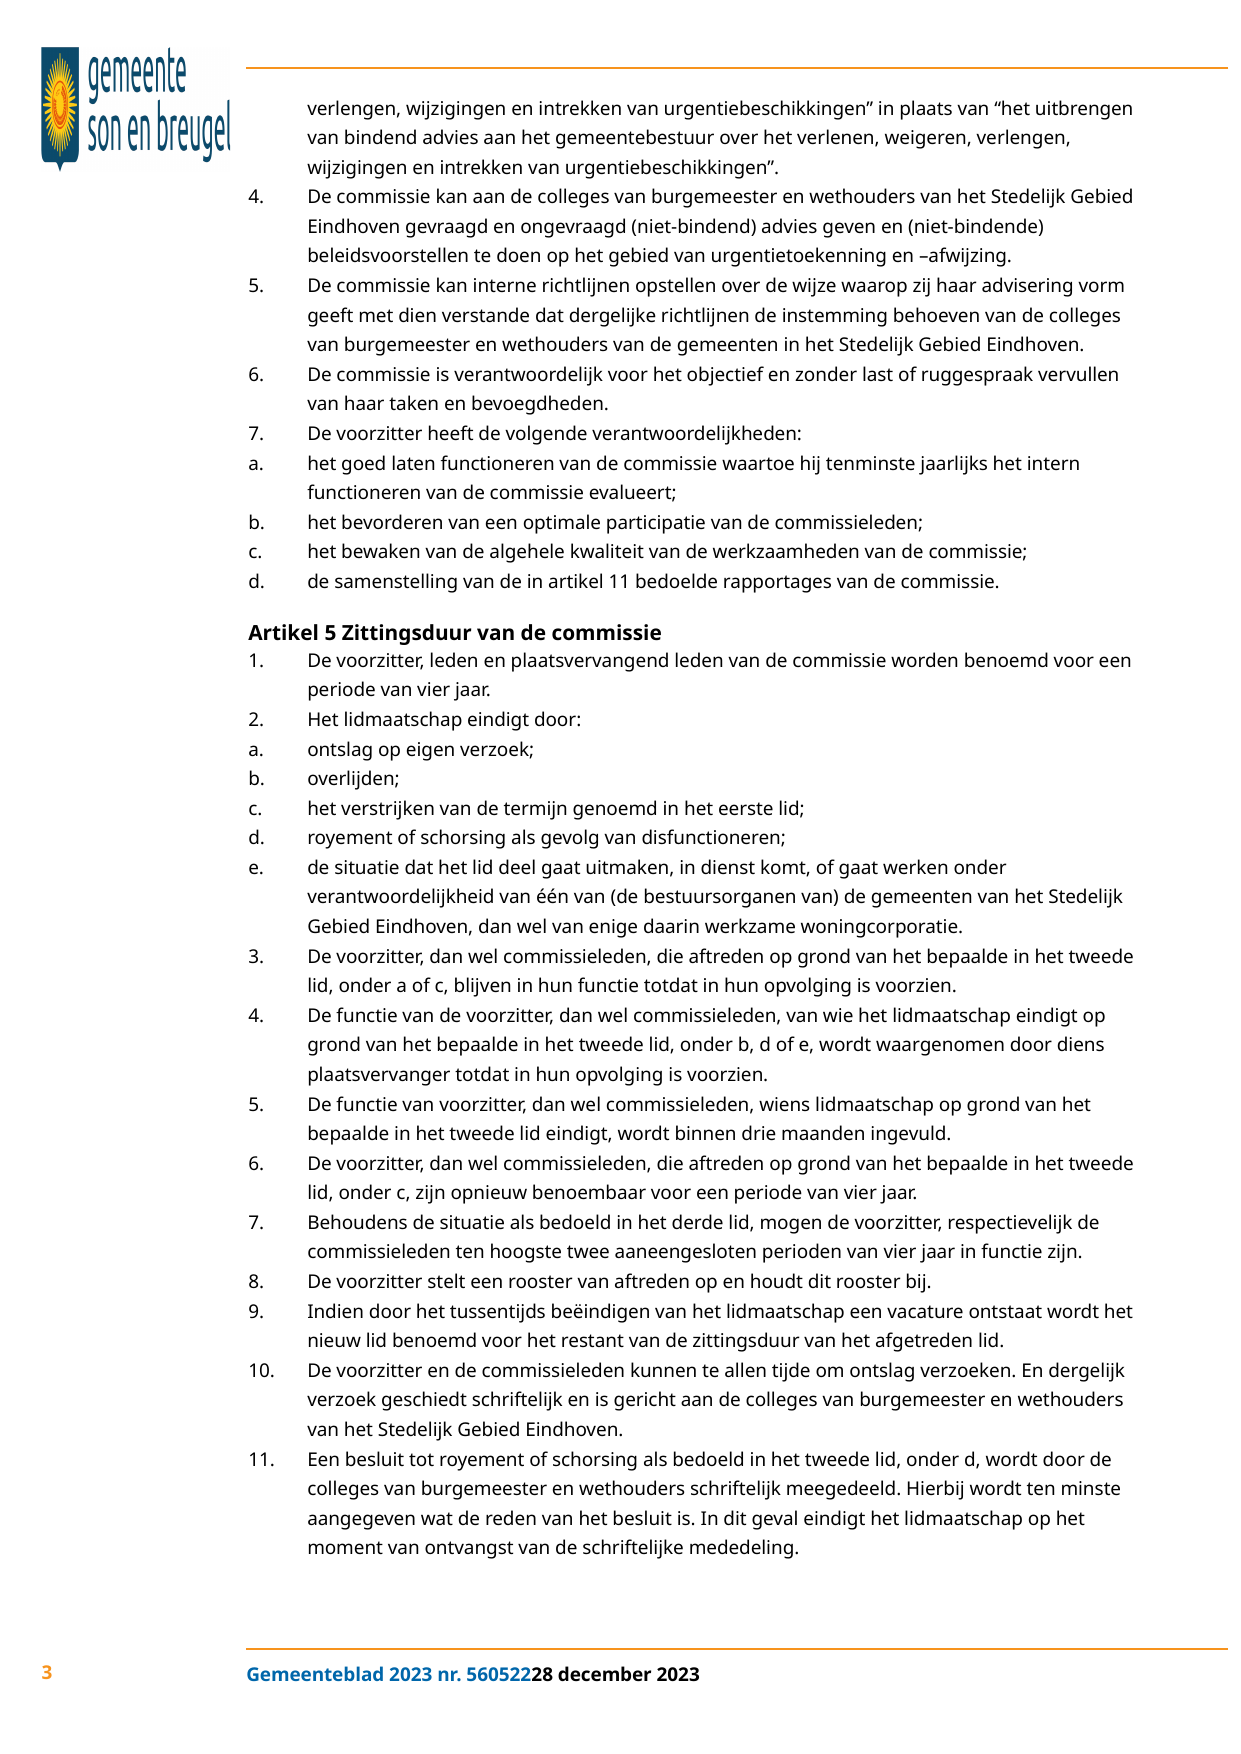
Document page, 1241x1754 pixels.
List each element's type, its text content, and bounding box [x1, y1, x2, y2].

list De voorzitter, dan wel commissieleden, die aftreden op grond van het bepaalde in het tweede lid, onder a of c, blijven in hun functie totdat in hun opvolging is voorzien. [248, 943, 1152, 998]
text Artikel 5 Zittingsduur van de commissie [248, 618, 1152, 647]
list de situatie dat het lid deel gaat uitmaken, in dienst komt, of gaat werken onder verantwoordelijkheid van één van (de bestuursorganen van) de gemeenten van het Stedelijk Gebied Eindhoven, dan wel van enige daarin werkzame woningcorporatie. [248, 854, 1152, 939]
list royement of schorsing als gevolg van disfunctioneren; [248, 824, 1152, 850]
list De functie van voorzitter, dan wel commissieleden, wiens lidmaatschap op grond van het bepaalde in het tweede lid eindigt, wordt binnen drie maanden ingevuld. [248, 1091, 1152, 1146]
list De voorzitter heeft de volgende verantwoordelijkheden: [248, 420, 1152, 446]
list het verstrijken van de termijn genoemd in het eerste lid; [248, 795, 1152, 821]
list ontslag op eigen verzoek; [248, 736, 1152, 761]
list Het lidmaatschap eindigt door: [248, 706, 1152, 732]
list De commissie is verantwoordelijk voor het objectief en zonder last of ruggespraak vervullen van haar taken en bevoegdheden. [248, 361, 1152, 416]
list het bewaken van de algehele kwaliteit van de werkzaamheden van de commissie; [248, 538, 1152, 564]
list De commissie kan interne richtlijnen opstellen over de wijze waarop zij haar advisering vorm geeft met dien verstande dat dergelijke richtlijnen de instemming behoeven van de colleges van burgemeester en wethouders van de gemeenten in het Stedelijk Gebied Eindhoven. [248, 272, 1152, 357]
list het goed laten functioneren van de commissie waartoe hij tenminste jaarlijks het intern functioneren van de commissie evalueert; [248, 450, 1152, 505]
list De voorzitter stelt een rooster van aftreden op en houdt dit rooster bij. [248, 1268, 1152, 1294]
list het bevorderen van een optimale participatie van de commissieleden; [248, 509, 1152, 535]
list De commissie kan aan de colleges van burgemeester en wethouders van het Stedelijk Gebied Eindhoven gevraagd en ongevraagd (niet-bindend) advies geven en (niet-bindende) beleidsvoorstellen te doen op het gebied van urgentietoekenning en –afwijzing. [248, 183, 1152, 268]
list De functie van de voorzitter, dan wel commissieleden, van wie het lidmaatschap eindigt op grond van het bepaalde in het tweede lid, onder b, d of e, wordt waargenomen door diens plaatsvervanger totdat in hun opvolging is voorzien. [248, 1002, 1152, 1087]
list Een besluit tot royement of schorsing als bedoeld in het tweede lid, onder d, wordt door de colleges van burgemeester en wethouders schriftelijk meegedeeld. Hierbij wordt ten minste aangegeven wat de reden van het besluit is. In dit geval eindigt het lidmaatschap op het moment van ontvangst van de schriftelijke mededeling. [248, 1446, 1152, 1560]
list De voorzitter en de commissieleden kunnen te allen tijde om ontslag verzoeken. En dergelijk verzoek geschiedt schriftelijk en is gericht aan de colleges van burgemeester en wethouders van het Stedelijk Gebied Eindhoven. [248, 1357, 1152, 1442]
list de samenstelling van de in artikel 11 bedoelde rapportages van de commissie. [248, 568, 1152, 594]
list verlengen, wijzigingen en intrekken van urgentiebeschikkingen” in plaats van “het uitbrengen van bindend advies aan het gemeentebestuur over het verlenen, weigeren, verlengen, wijzigingen en intrekken van urgentiebeschikkingen”. [248, 95, 1152, 180]
list Behoudens de situatie als bedoeld in het derde lid, mogen de voorzitter, respectievelijk de commissieleden ten hoogste twee aaneengesloten perioden van vier jaar in functie zijn. [248, 1209, 1152, 1264]
list De voorzitter, leden en plaatsvervangend leden van de commissie worden benoemd voor een periode van vier jaar. [248, 647, 1152, 702]
list overlijden; [248, 765, 1152, 791]
list De voorzitter, dan wel commissieleden, die aftreden op grond van het bepaalde in het tweede lid, onder c, zijn opnieuw benoembaar voor een periode van vier jaar. [248, 1150, 1152, 1205]
list Indien door het tussentijds beëindigen van het lidmaatschap een vacature ontstaat wordt het nieuw lid benoemd voor het restant van de zittingsduur van het afgetreden lid. [248, 1298, 1152, 1353]
picture [41, 47, 231, 172]
